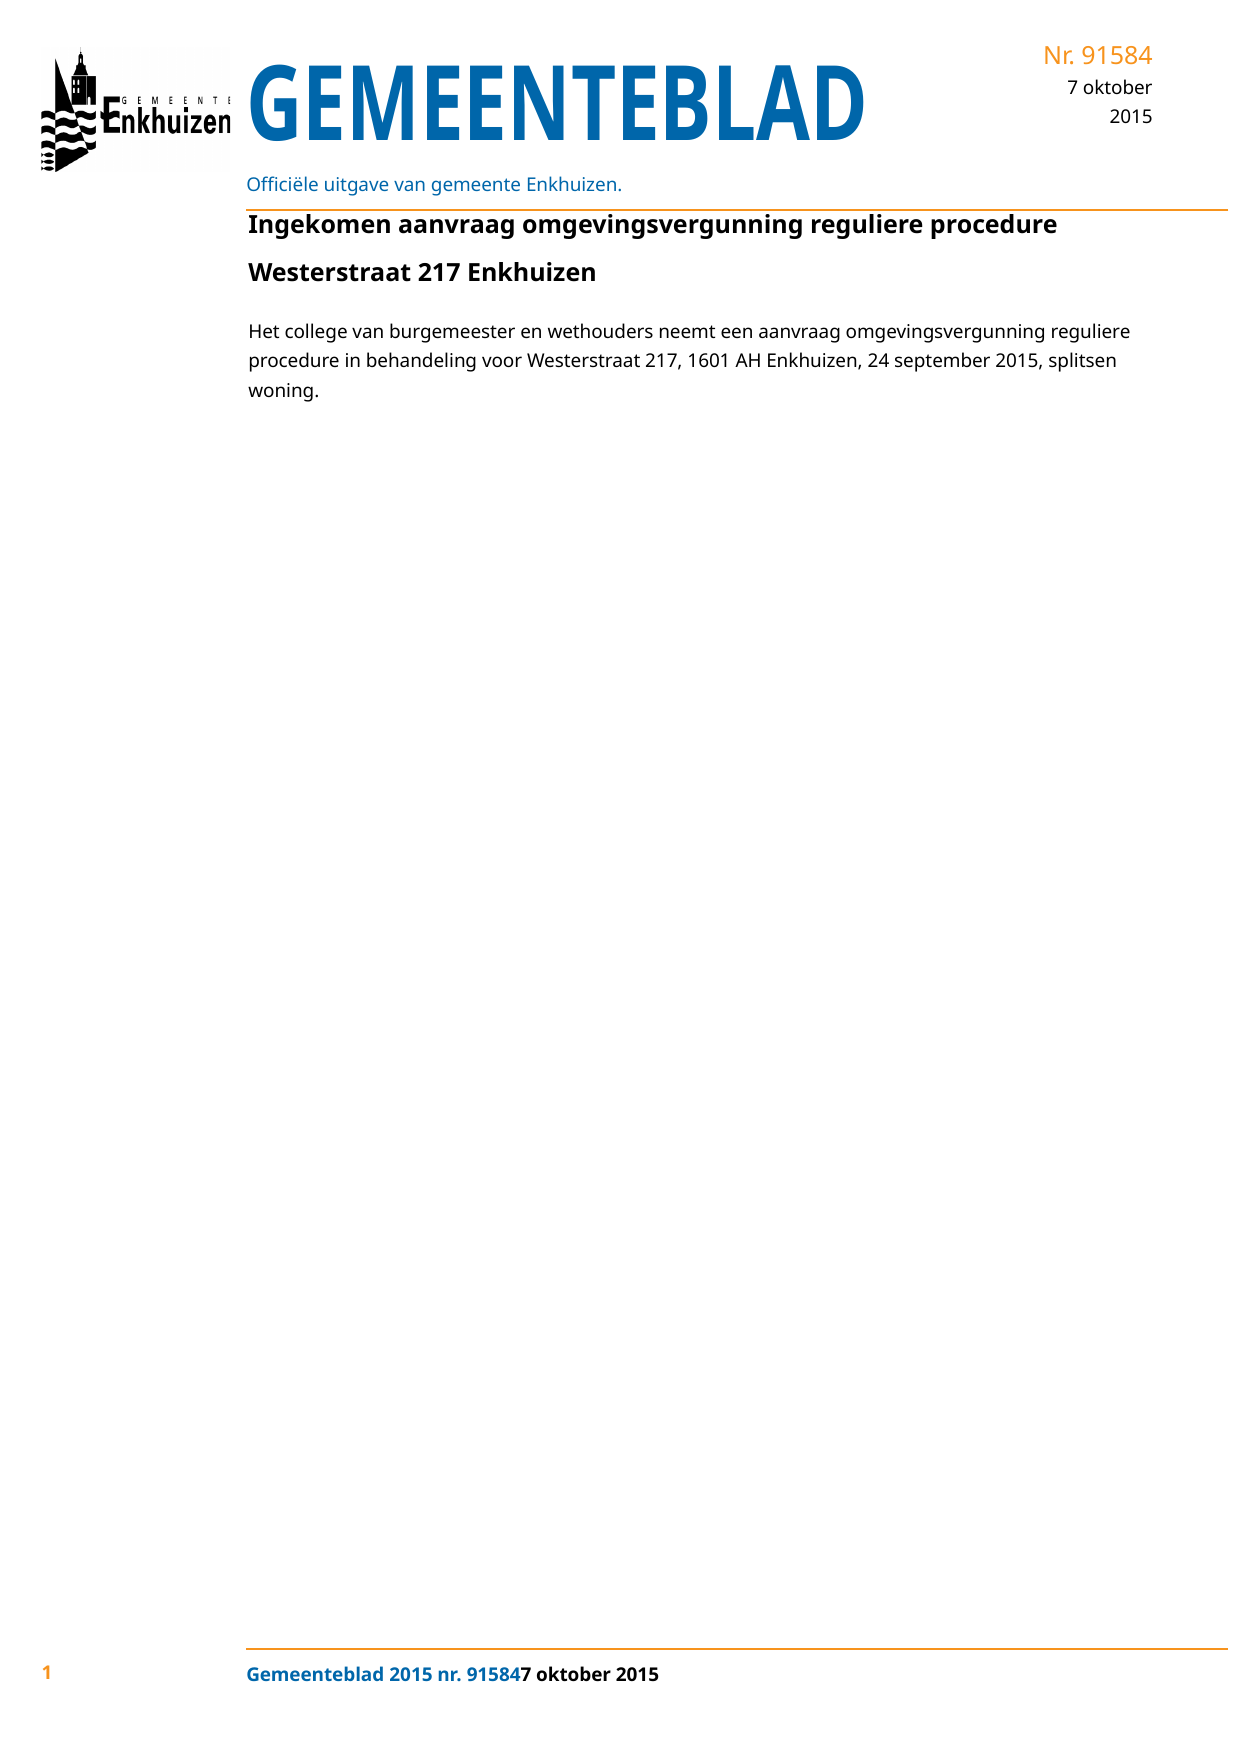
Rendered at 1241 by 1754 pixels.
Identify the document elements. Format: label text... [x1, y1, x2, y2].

picture [41, 47, 231, 172]
text Het college van burgemeester en wethouders neemt een aanvraag omgevingsvergunning reguliere procedure in behandeling voor Westerstraat 217, 1601 AH Enkhuizen, 24 september 2015, splitsen woning. [248, 318, 1152, 403]
text Ingekomen aanvraag omgevingsvergunning reguliere procedure Westerstraat 217 Enkhuizen [248, 211, 1152, 288]
